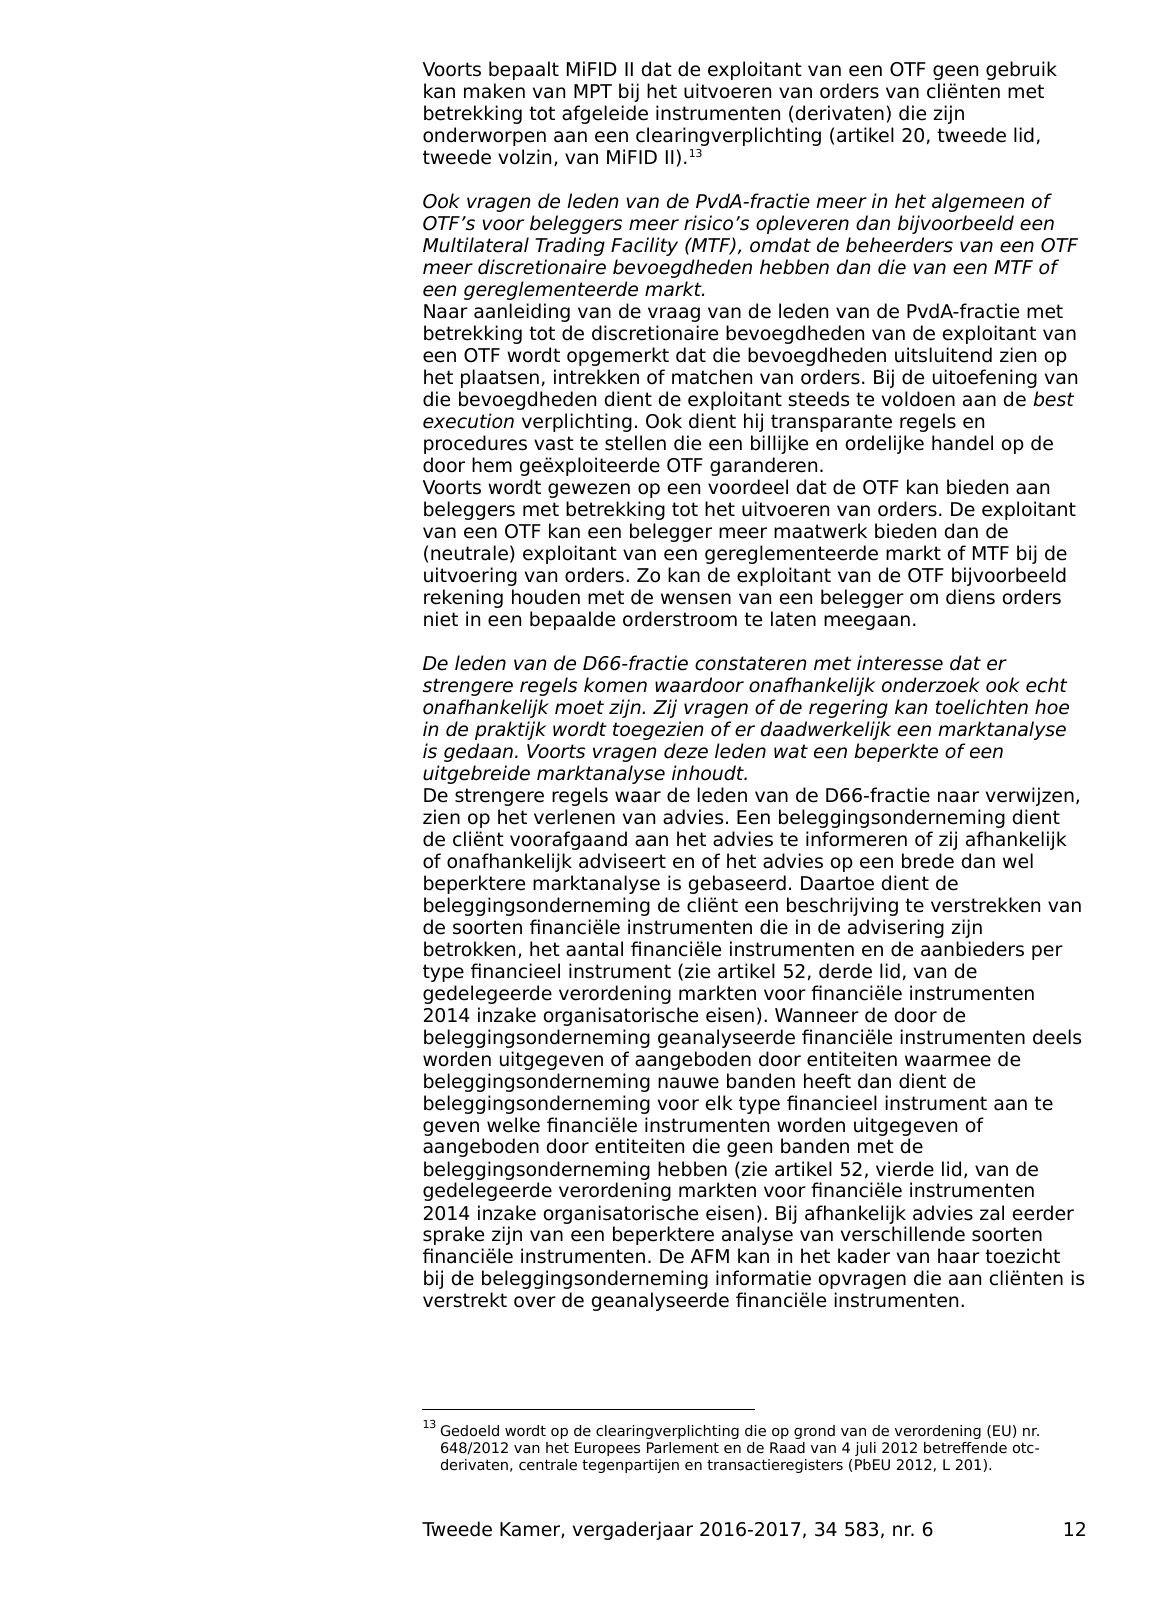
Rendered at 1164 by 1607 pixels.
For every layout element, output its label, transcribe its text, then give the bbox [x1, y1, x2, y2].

text De leden van de D66-fractie constateren met interesse dat er strengere regels komen waardoor onafhankelijk onderzoek ook echt onafhankelijk moet zijn. Zij vragen of de regering kan toelichten hoe in de praktijk wordt toegezien of er daadwerkelijk een marktanalyse is gedaan. Voorts vragen deze leden wat een beperkte of een uitgebreide marktanalyse inhoudt. [422, 653, 1087, 785]
text Naar aanleiding van de vraag van de leden van de PvdA-fractie met betrekking tot de discretionaire bevoegdheden van de exploitant van een OTF wordt opgemerkt dat die bevoegdheden uitsluitend zien op het plaatsen, intrekken of matchen van orders. Bij de uitoefening van die bevoegdheden dient de exploitant steeds te voldoen aan de best execution verplichting. Ook dient hij transparante regels en procedures vast te stellen die een billijke en ordelijke handel op de door hem geëxploiteerde OTF garanderen. [422, 301, 1087, 477]
text Gedoeld wordt op de clearingverplichting die op grond van de verordening (EU) nr. 648/2012 van het Europees Parlement en de Raad van 4 juli 2012 betreffende otc-derivaten, centrale tegenpartijen en transactieregisters (PbEU 2012, L 201). [422, 1418, 1087, 1474]
text Voorts wordt gewezen op een voordeel dat de OTF kan bieden aan beleggers met betrekking tot het uitvoeren van orders. De exploitant van een OTF kan een belegger meer maatwerk bieden dan de (neutrale) exploitant van een gereglementeerde markt of MTF bij de uitvoering van orders. Zo kan de exploitant van de OTF bijvoorbeeld rekening houden met de wensen van een belegger om diens orders niet in een bepaalde orderstroom te laten meegaan. [422, 477, 1087, 631]
text De strengere regels waar de leden van de D66-fractie naar verwijzen, zien op het verlenen van advies. Een beleggingsonderneming dient de cliënt voorafgaand aan het advies te informeren of zij afhankelijk of onafhankelijk adviseert en of het advies op een brede dan wel beperktere marktanalyse is gebaseerd. Daartoe dient de beleggingsonderneming de cliënt een beschrijving te verstrekken van de soorten financiële instrumenten die in de advisering zijn betrokken, het aantal financiële instrumenten en de aanbieders per type financieel instrument (zie artikel 52, derde lid, van de gedelegeerde verordening markten voor financiële instrumenten 2014 inzake organisatorische eisen). Wanneer de door de beleggingsonderneming geanalyseerde financiële instrumenten deels worden uitgegeven of aangeboden door entiteiten waarmee de beleggingsonderneming nauwe banden heeft dan dient de beleggingsonderneming voor elk type financieel instrument aan te geven welke financiële instrumenten worden uitgegeven of aangeboden door entiteiten die geen banden met de beleggingsonderneming hebben (zie artikel 52, vierde lid, van de gedelegeerde verordening markten voor financiële instrumenten 2014 inzake organisatorische eisen). Bij afhankelijk advies zal eerder sprake zijn van een beperktere analyse van verschillende soorten financiële instrumenten. De AFM kan in het kader van haar toezicht bij de beleggingsonderneming informatie opvragen die aan cliënten is verstrekt over de geanalyseerde financiële instrumenten. [422, 785, 1087, 1312]
text Voorts bepaalt MiFID II dat de exploitant van een OTF geen gebruik kan maken van MPT bij het uitvoeren van orders van cliënten met betrekking tot afgeleide instrumenten (derivaten) die zijn onderworpen aan een clearingverplichting (artikel 20, tweede lid, tweede volzin, van MiFID II). [422, 59, 1087, 169]
text Ook vragen de leden van de PvdA-fractie meer in het algemeen of OTF’s voor beleggers meer risico’s opleveren dan bijvoorbeeld een Multilateral Trading Facility (MTF), omdat de beheerders van een OTF meer discretionaire bevoegdheden hebben dan die van een MTF of een gereglementeerde markt. [422, 191, 1087, 301]
